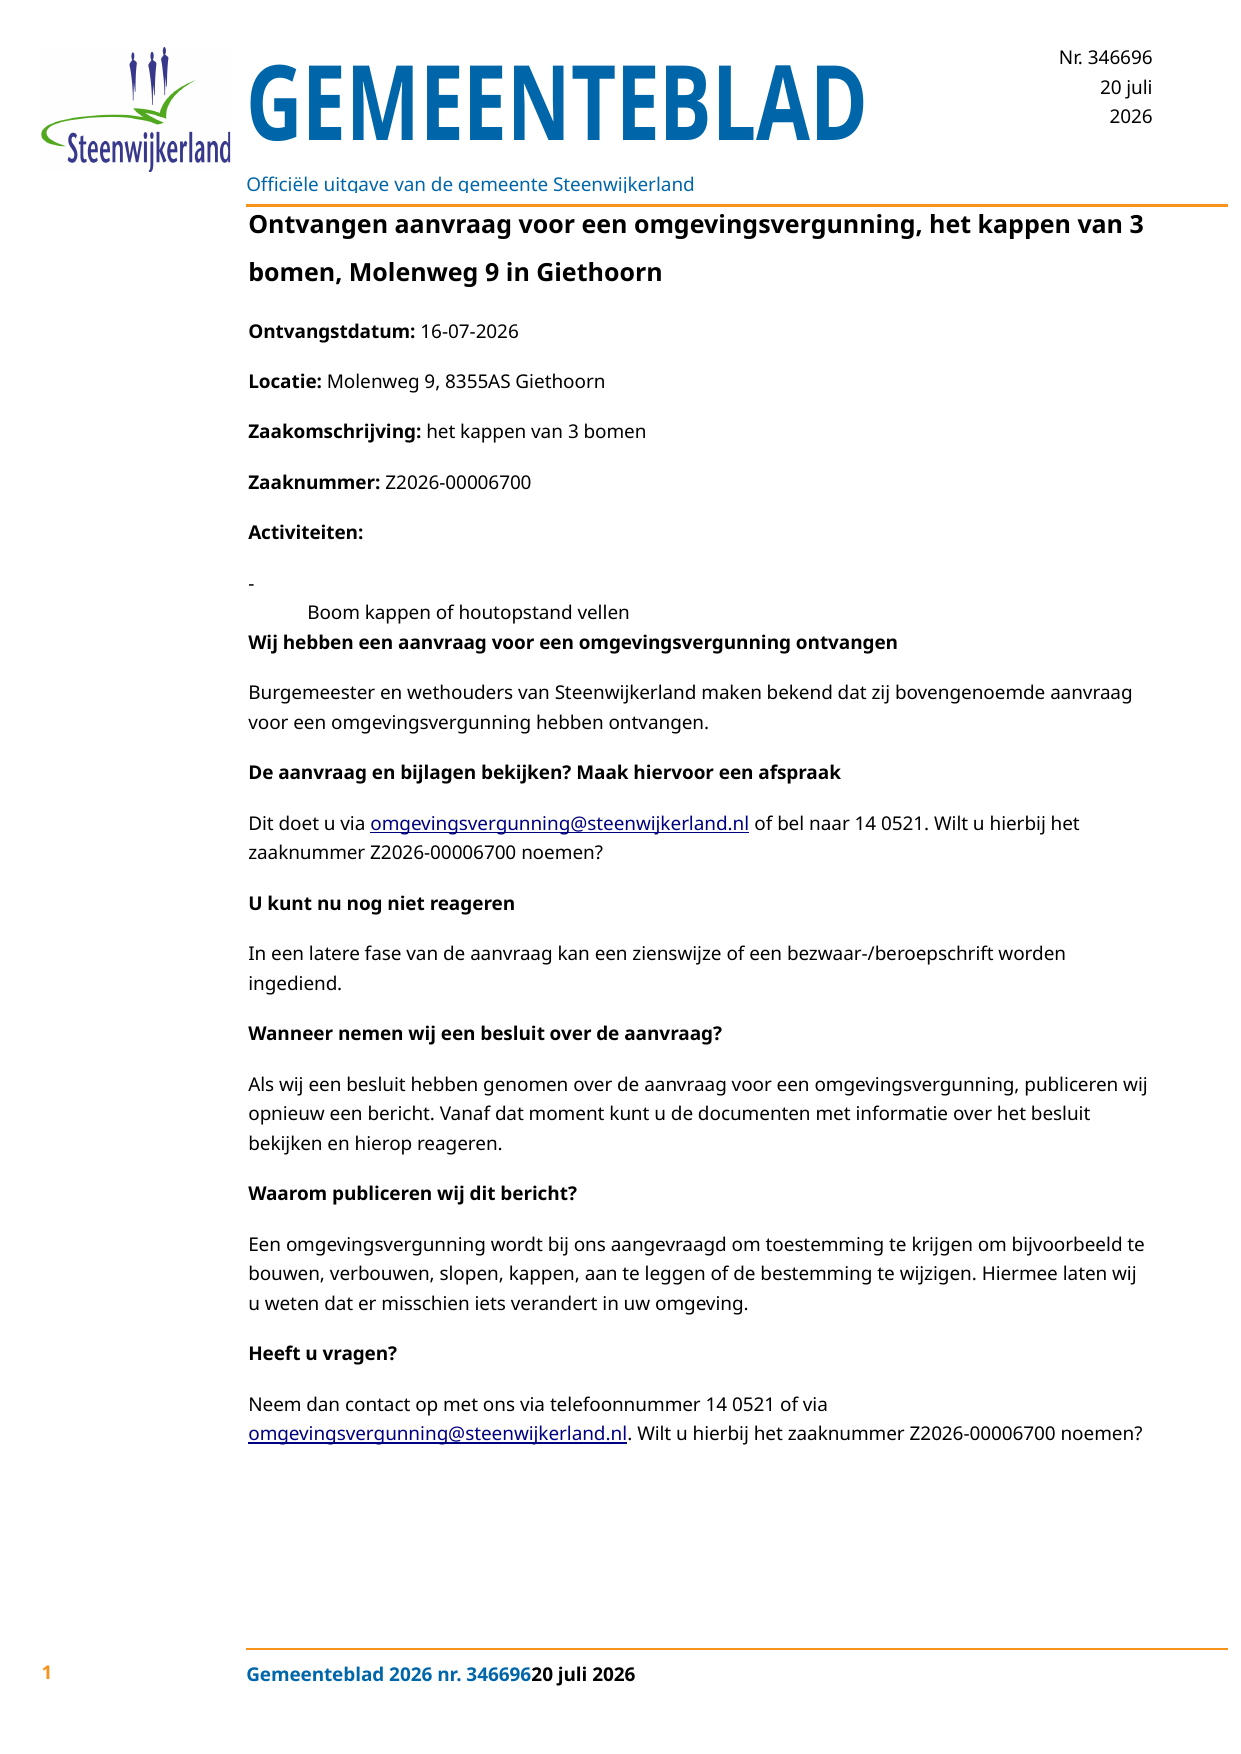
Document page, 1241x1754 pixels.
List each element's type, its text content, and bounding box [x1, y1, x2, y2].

text Heeft u vragen? [248, 1340, 1152, 1366]
text Ontvangstdatum: 16-07-2026 [248, 318, 1152, 344]
text Locatie: Molenweg 9, 8355AS Giethoorn [248, 368, 1152, 394]
text Wanneer nemen wij een besluit over de aanvraag? [248, 1020, 1152, 1046]
text Ontvangen aanvraag voor een omgevingsvergunning, het kappen van 3 bomen, Molenweg 9 in Giethoorn [248, 207, 1152, 288]
list Boom kappen of houtopstand vellen [248, 599, 1152, 625]
text Dit doet u via omgevingsvergunning@steenwijkerland.nl of bel naar 14 0521. Wilt u hierbij het zaaknummer Z2026-00006700 noemen? [248, 810, 1152, 865]
text Zaaknummer: Z2026-00006700 [248, 469, 1152, 495]
text De aanvraag en bijlagen bekijken? Maak hiervoor een afspraak [248, 759, 1152, 785]
text Wij hebben een aanvraag voor een omgevingsvergunning ontvangen [248, 629, 1152, 655]
text Activiteiten: [248, 519, 1152, 545]
text U kunt nu nog niet reageren [248, 890, 1152, 916]
text Een omgevingsvergunning wordt bij ons aangevraagd om toestemming te krijgen om bijvoorbeeld te bouwen, verbouwen, slopen, kappen, aan te leggen of de bestemming te wijzigen. Hiermee laten wij u weten dat er misschien iets verandert in uw omgeving. [248, 1231, 1152, 1316]
text Zaakomschrijving: het kappen van 3 bomen [248, 419, 1152, 444]
text Waarom publiceren wij dit bericht? [248, 1180, 1152, 1206]
text Burgemeester en wethouders van Steenwijkerland maken bekend dat zij bovengenoemde aanvraag voor een omgevingsvergunning hebben ontvangen. [248, 679, 1152, 735]
text Neem dan contact op met ons via telefoonnummer 14 0521 of via omgevingsvergunning@steenwijkerland.nl. Wilt u hierbij het zaaknummer Z2026-00006700 noemen? [248, 1391, 1152, 1446]
picture [41, 47, 231, 172]
text In een latere fase van de aanvraag kan een zienswijze of een bezwaar-/beroepschrift worden ingediend. [248, 940, 1152, 996]
text Als wij een besluit hebben genomen over de aanvraag voor een omgevingsvergunning, publiceren wij opnieuw een bericht. Vanaf dat moment kunt u de documenten met informatie over het besluit bekijken en hierop reageren. [248, 1071, 1152, 1156]
